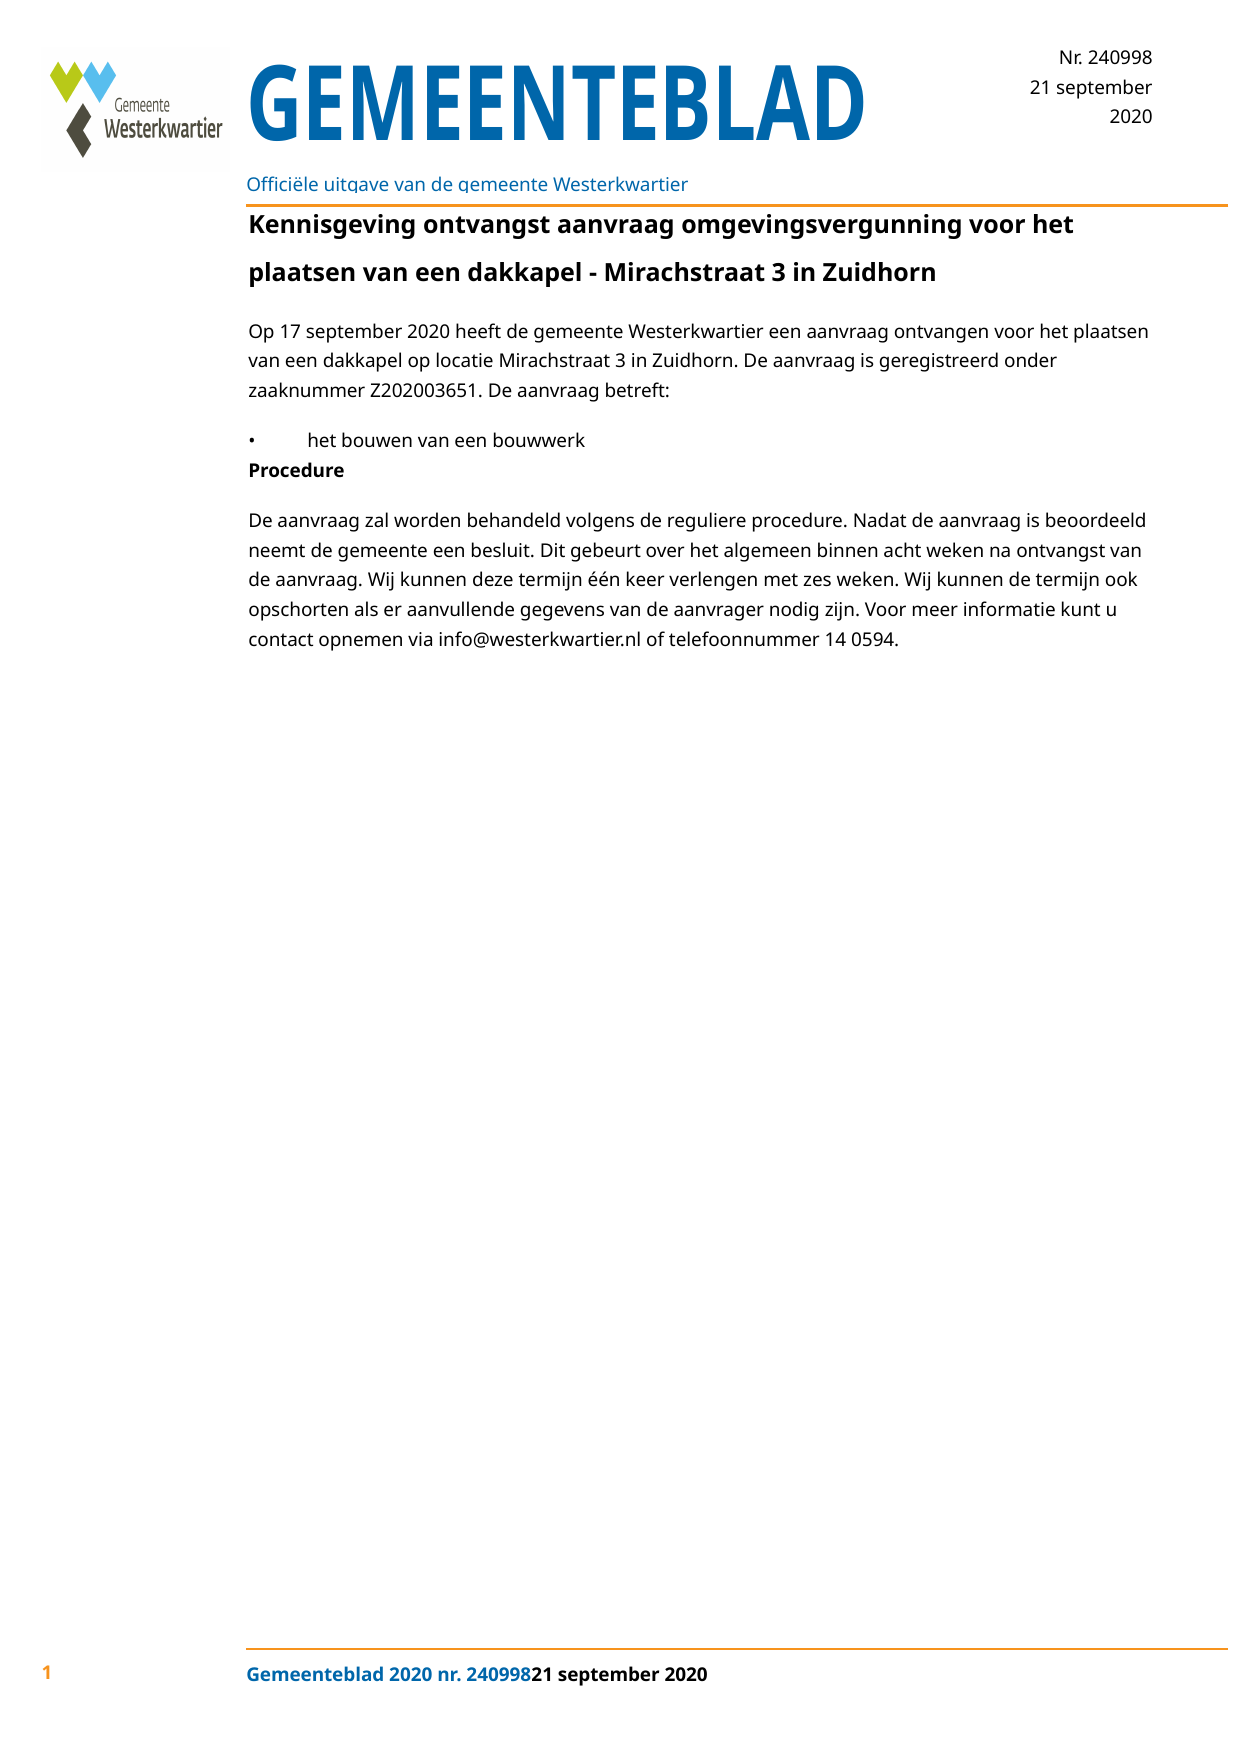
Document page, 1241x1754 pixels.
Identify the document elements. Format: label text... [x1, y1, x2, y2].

text Op 17 september 2020 heeft de gemeente Westerkwartier een aanvraag ontvangen voor het plaatsen van een dakkapel op locatie Mirachstraat 3 in Zuidhorn. De aanvraag is geregistreerd onder zaaknummer Z202003651. De aanvraag betreft: [248, 318, 1152, 403]
text De aanvraag zal worden behandeld volgens de reguliere procedure. Nadat de aanvraag is beoordeeld neemt de gemeente een besluit. Dit gebeurt over het algemeen binnen acht weken na ontvangst van de aanvraag. Wij kunnen deze termijn één keer verlengen met zes weken. Wij kunnen de termijn ook opschorten als er aanvullende gegevens van de aanvrager nodig zijn. Voor meer informatie kunt u contact opnemen via info@westerkwartier.nl of telefoonnummer 14 0594. [248, 507, 1152, 652]
text Procedure [248, 457, 1152, 483]
list het bouwen van een bouwwerk [248, 427, 1152, 453]
text Kennisgeving ontvangst aanvraag omgevingsvergunning voor het plaatsen van een dakkapel - Mirachstraat 3 in Zuidhorn [248, 207, 1152, 288]
picture [41, 47, 231, 172]
